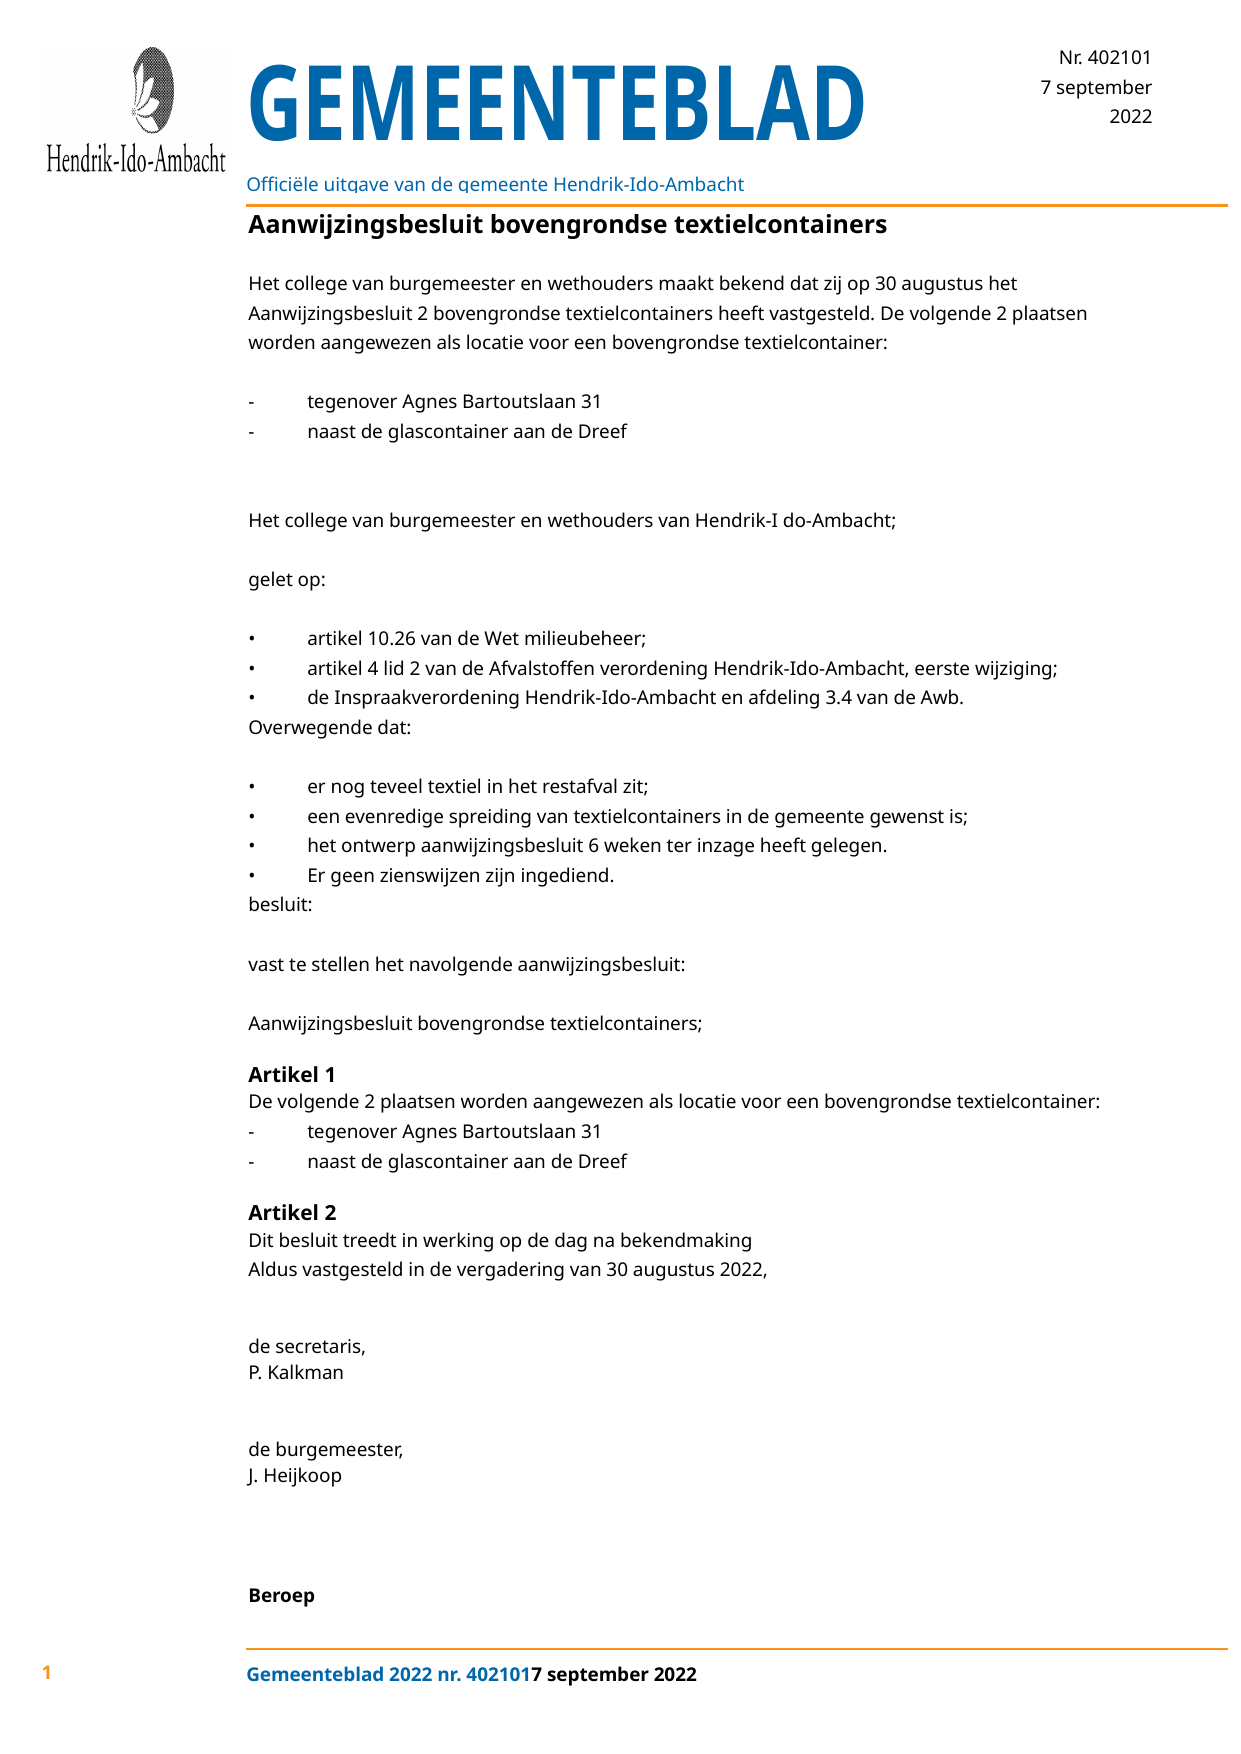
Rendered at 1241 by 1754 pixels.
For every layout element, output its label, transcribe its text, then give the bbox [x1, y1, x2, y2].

list artikel 4 lid 2 van de Afvalstoffen verordening Hendrik-Ido-Ambacht, eerste wijziging; [248, 655, 1152, 681]
text Aldus vastgesteld in de vergadering van 30 augustus 2022, [248, 1256, 1152, 1282]
text Artikel 1 [248, 1060, 1152, 1089]
text vast te stellen het navolgende aanwijzingsbesluit: [248, 951, 1152, 976]
text Dit besluit treedt in werking op de dag na bekendmaking [248, 1227, 1152, 1252]
text Aanwijzingsbesluit bovengrondse textielcontainers; [248, 1010, 1152, 1036]
list de Inspraakverordening Hendrik-Ido-Ambacht en afdeling 3.4 van de Awb. [248, 684, 1152, 710]
list artikel 10.26 van de Wet milieubeheer; [248, 625, 1152, 651]
text Het college van burgemeester en wethouders van Hendrik-I do-Ambacht; [248, 507, 1152, 533]
list naast de glascontainer aan de Dreef [248, 1148, 1152, 1174]
text Overwegende dat: [248, 714, 1152, 740]
list Er geen zienswijzen zijn ingediend. [248, 862, 1152, 888]
list naast de glascontainer aan de Dreef [248, 418, 1152, 444]
text de secretaris, [248, 1333, 1152, 1359]
picture [41, 47, 231, 172]
list een evenredige spreiding van textielcontainers in de gemeente gewenst is; [248, 803, 1152, 828]
text de burgemeester, [248, 1436, 1152, 1462]
text Aanwijzingsbesluit bovengrondse textielcontainers [248, 207, 1152, 241]
text De volgende 2 plaatsen worden aangewezen als locatie voor een bovengrondse textielcontainer: [248, 1089, 1152, 1114]
text Artikel 2 [248, 1198, 1152, 1227]
text J. Heijkoop [248, 1462, 1152, 1488]
text Het college van burgemeester en wethouders maakt bekend dat zij op 30 augustus het Aanwijzingsbesluit 2 bovengrondse textielcontainers heeft vastgesteld. De volgende 2 plaatsen worden aangewezen als locatie voor een bovengrondse textielcontainer: [248, 270, 1152, 355]
list het ontwerp aanwijzingsbesluit 6 weken ter inzage heeft gelegen. [248, 832, 1152, 858]
text Beroep [248, 1582, 1152, 1608]
text P. Kalkman [248, 1359, 1152, 1385]
list tegenover Agnes Bartoutslaan 31 [248, 1118, 1152, 1144]
list tegenover Agnes Bartoutslaan 31 [248, 389, 1152, 414]
text gelet op: [248, 566, 1152, 592]
list er nog teveel textiel in het restafval zit; [248, 773, 1152, 799]
text besluit: [248, 892, 1152, 917]
